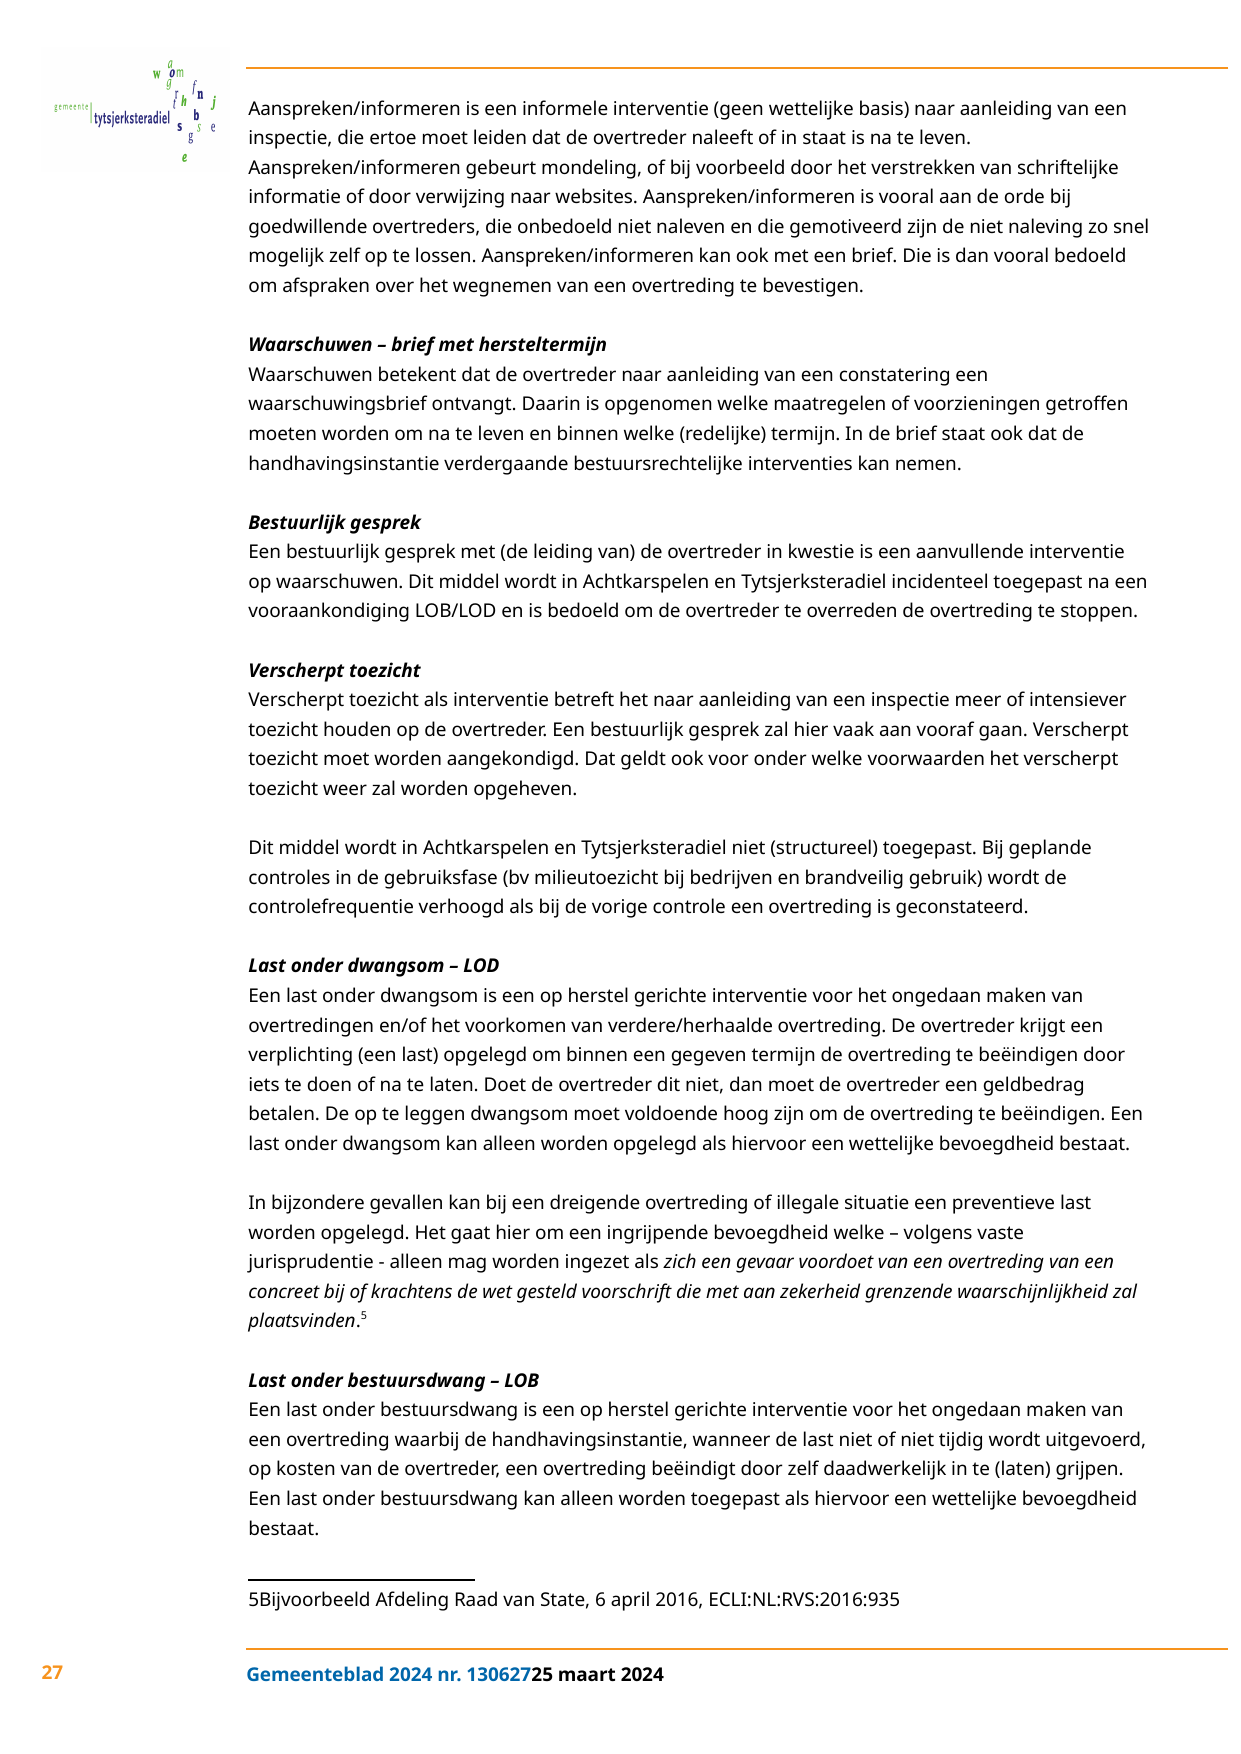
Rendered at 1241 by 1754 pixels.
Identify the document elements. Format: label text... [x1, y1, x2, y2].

text Verscherpt toezicht [248, 657, 1152, 683]
text Waarschuwen betekent dat de overtreder naar aanleiding van een constatering een waarschuwingsbrief ontvangt. Daarin is opgenomen welke maatregelen of voorzieningen getroffen moeten worden om na te leven en binnen welke (redelijke) termijn. In de brief staat ook dat de handhavingsinstantie verdergaande bestuursrechtelijke interventies kan nemen. [248, 361, 1152, 476]
text In bijzondere gevallen kan bij een dreigende overtreding of illegale situatie een preventieve last worden opgelegd. Het gaat hier om een ingrijpende bevoegdheid welke – volgens vaste jurisprudentie - alleen mag worden ingezet als zich een gevaar voordoet van een overtreding van een concreet bij of krachtens de wet gesteld voorschrift die met aan zekerheid grenzende waarschijnlijkheid zal plaatsvinden. [248, 1189, 1152, 1333]
text Last onder dwangsom – LOD [248, 953, 1152, 978]
text Bijvoorbeeld Afdeling Raad van State, 6 april 2016, ECLI:NL:RVS:2016:935 [248, 1586, 1152, 1612]
text Een last onder bestuursdwang is een op herstel gerichte interventie voor het ongedaan maken van een overtreding waarbij de handhavingsinstantie, wanneer de last niet of niet tijdig wordt uitgevoerd, op kosten van de overtreder, een overtreding beëindigt door zelf daadwerkelijk in te (laten) grijpen. Een last onder bestuursdwang kan alleen worden toegepast als hiervoor een wettelijke bevoegdheid bestaat. [248, 1396, 1152, 1541]
text Verscherpt toezicht als interventie betreft het naar aanleiding van een inspectie meer of intensiever toezicht houden op de overtreder. Een bestuurlijk gesprek zal hier vaak aan vooraf gaan. Verscherpt toezicht moet worden aangekondigd. Dat geldt ook voor onder welke voorwaarden het verscherpt toezicht weer zal worden opgeheven. [248, 686, 1152, 801]
text Dit middel wordt in Achtkarspelen en Tytsjerksteradiel niet (structureel) toegepast. Bij geplande controles in de gebruiksfase (bv milieutoezicht bij bedrijven en brandveilig gebruik) wordt de controlefrequentie verhoogd als bij de vorige controle een overtreding is geconstateerd. [248, 834, 1152, 919]
text Waarschuwen – brief met hersteltermijn [248, 331, 1152, 357]
text Bestuurlijk gesprek [248, 509, 1152, 535]
text Een last onder dwangsom is een op herstel gerichte interventie voor het ongedaan maken van overtredingen en/of het voorkomen van verdere/herhaalde overtreding. De overtreder krijgt een verplichting (een last) opgelegd om binnen een gegeven termijn de overtreding te beëindigen door iets te doen of na te laten. Doet de overtreder dit niet, dan moet de overtreder een geldbedrag betalen. De op te leggen dwangsom moet voldoende hoog zijn om de overtreding te beëindigen. Een last onder dwangsom kan alleen worden opgelegd als hiervoor een wettelijke bevoegdheid bestaat. [248, 982, 1152, 1156]
text Een bestuurlijk gesprek met (de leiding van) de overtreder in kwestie is een aanvullende interventie op waarschuwen. Dit middel wordt in Achtkarspelen en Tytsjerksteradiel incidenteel toegepast na een vooraankondiging LOB/LOD en is bedoeld om de overtreder te overreden de overtreding te stoppen. [248, 538, 1152, 623]
text Last onder bestuursdwang – LOB [248, 1367, 1152, 1393]
text Aanspreken/informeren is een informele interventie (geen wettelijke basis) naar aanleiding van een inspectie, die ertoe moet leiden dat de overtreder naleeft of in staat is na te leven. Aanspreken/informeren gebeurt mondeling, of bij voorbeeld door het verstrekken van schriftelijke informatie of door verwijzing naar websites. Aanspreken/informeren is vooral aan de orde bij goedwillende overtreders, die onbedoeld niet naleven en die gemotiveerd zijn de niet naleving zo snel mogelijk zelf op te lossen. Aanspreken/informeren kan ook met een brief. Die is dan vooral bedoeld om afspraken over het wegnemen van een overtreding te bevestigen. [248, 95, 1152, 298]
picture [41, 47, 231, 172]
